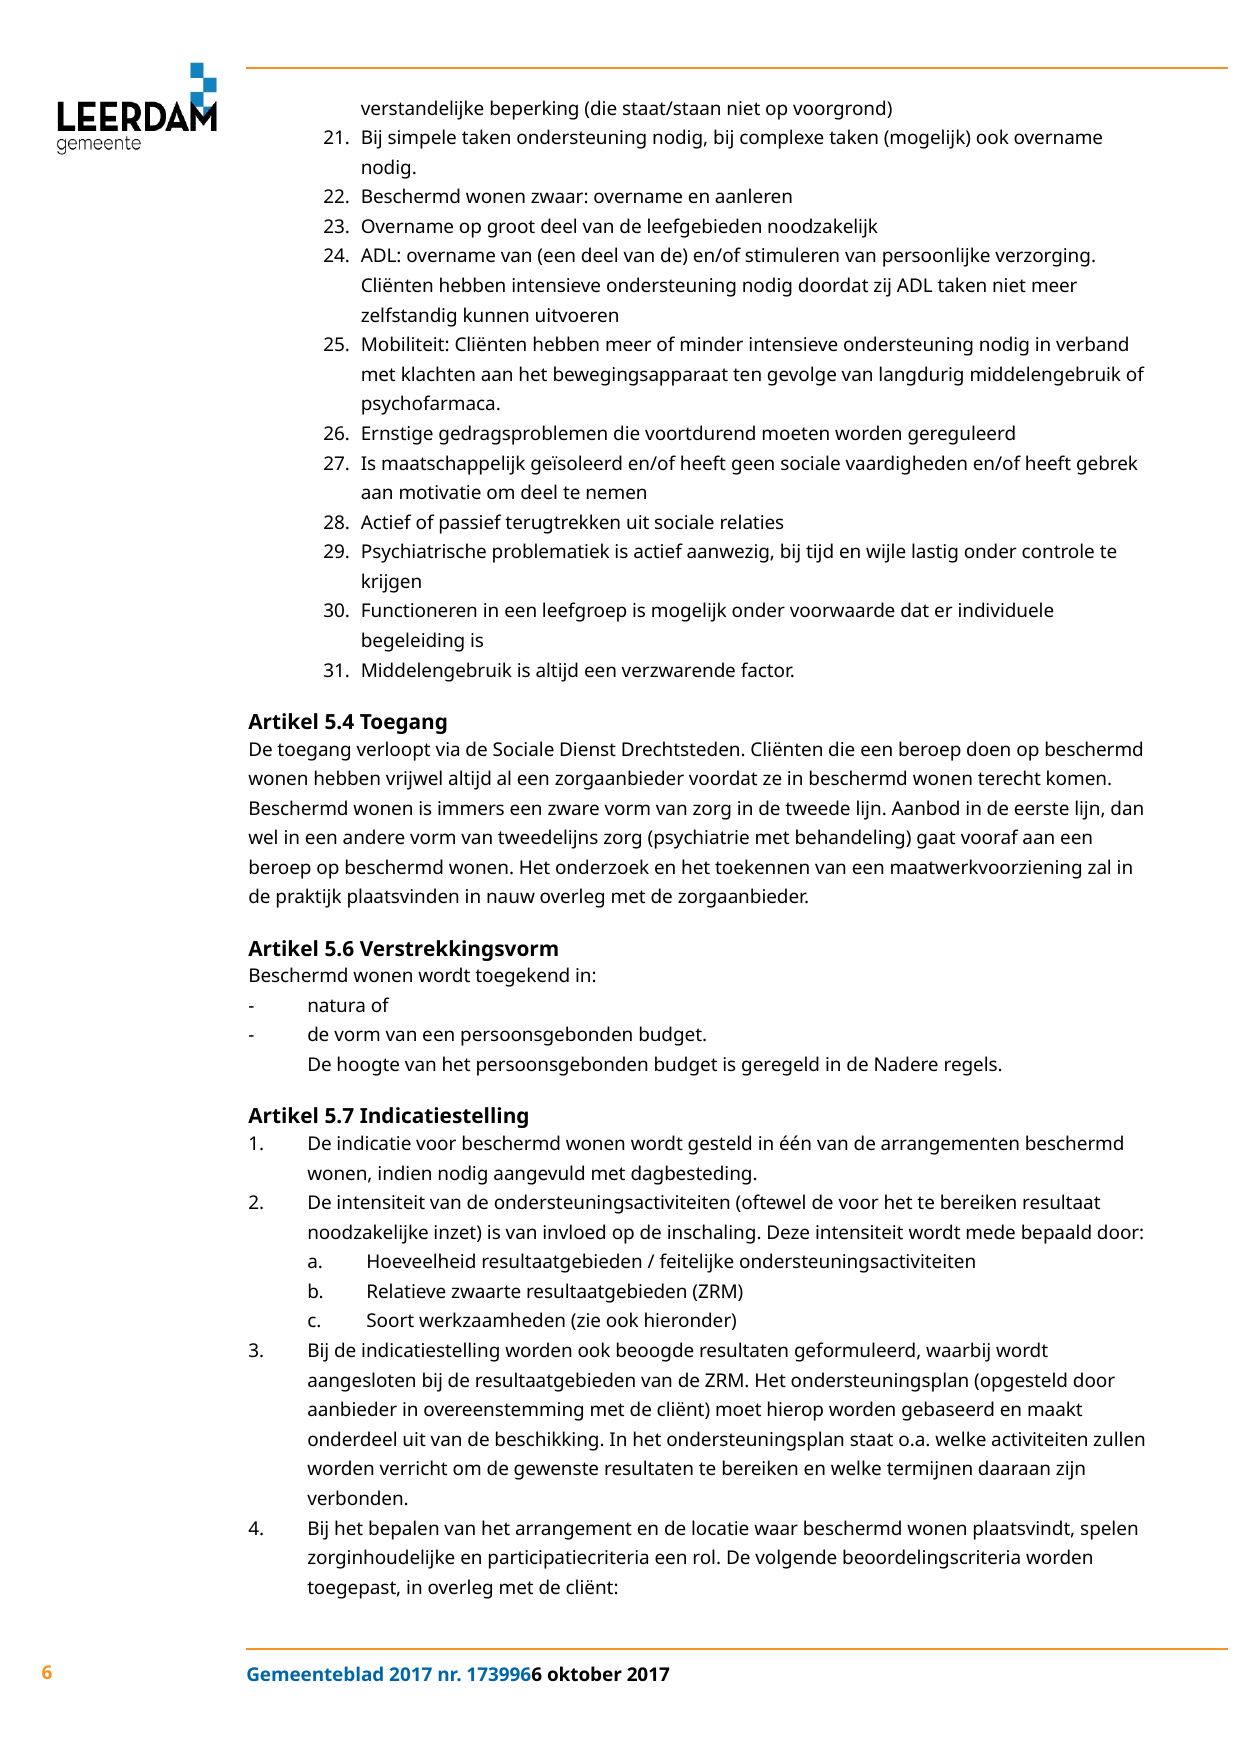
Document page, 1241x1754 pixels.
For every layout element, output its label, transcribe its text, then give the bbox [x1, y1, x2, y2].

list Soort werkzaamheden (zie ook hieronder) [307, 1308, 1152, 1333]
list Actief of passief terugtrekken uit sociale relaties [323, 509, 1152, 535]
list De indicatie voor beschermd wonen wordt gesteld in één van de arrangementen beschermd wonen, indien nodig aangevuld met dagbesteding. [248, 1130, 1152, 1185]
picture [41, 47, 231, 172]
list Beschermd wonen zwaar: overname en aanleren [323, 183, 1152, 209]
text De toegang verloopt via de Sociale Dienst Drechtsteden. Cliënten die een beroep doen op beschermd wonen hebben vrijwel altijd al een zorgaanbieder voordat ze in beschermd wonen terecht komen. Beschermd wonen is immers een zware vorm van zorg in de tweede lijn. Aanbod in de eerste lijn, dan wel in een andere vorm van tweedelijns zorg (psychiatrie met behandeling) gaat vooraf aan een beroep op beschermd wonen. Het onderzoek en het toekennen van een maatwerkvoorziening zal in de praktijk plaatsvinden in nauw overleg met de zorgaanbieder. [248, 736, 1152, 909]
text Artikel 5.4 Toegang [248, 707, 1152, 736]
list Overname op groot deel van de leefgebieden noodzakelijk [323, 213, 1152, 239]
list de vorm van een persoonsgebonden budget. [248, 1022, 1152, 1047]
list Is maatschappelijk geïsoleerd en/of heeft geen sociale vaardigheden en/of heeft gebrek aan motivatie om deel te nemen [323, 450, 1152, 505]
list Relatieve zwaarte resultaatgebieden (ZRM) [307, 1278, 1152, 1304]
list Mobiliteit: Cliënten hebben meer of minder intensieve ondersteuning nodig in verband met klachten aan het bewegingsapparaat ten gevolge van langdurig middelengebruik of psychofarmaca. [323, 331, 1152, 416]
list Functioneren in een leefgroep is mogelijk onder voorwaarde dat er individuele begeleiding is [323, 598, 1152, 653]
text Artikel 5.7 Indicatiestelling [248, 1102, 1152, 1130]
list De intensiteit van de ondersteuningsactiviteiten (oftewel de voor het te bereiken resultaat noodzakelijke inzet) is van invloed op de inschaling. Deze intensiteit wordt mede bepaald door: [248, 1189, 1152, 1244]
list Bij de indicatiestelling worden ook beoogde resultaten geformuleerd, waarbij wordt aangesloten bij de resultaatgebieden van de ZRM. Het ondersteuningsplan (opgesteld door aanbieder in overeenstemming met de cliënt) moet hierop worden gebaseerd en maakt onderdeel uit van de beschikking. In het ondersteuningsplan staat o.a. welke activiteiten zullen worden verricht om de gewenste resultaten te bereiken en welke termijnen daaraan zijn verbonden. [248, 1337, 1152, 1511]
list ADL: overname van (een deel van de) en/of stimuleren van persoonlijke verzorging. Cliënten hebben intensieve ondersteuning nodig doordat zij ADL taken niet meer zelfstandig kunnen uitvoeren [323, 243, 1152, 328]
text Artikel 5.6 Verstrekkingsvorm [248, 934, 1152, 962]
list natura of [248, 992, 1152, 1018]
list De hoogte van het persoonsgebonden budget is geregeld in de Nadere regels. [248, 1051, 1152, 1077]
list Middelengebruik is altijd een verzwarende factor. [323, 657, 1152, 683]
list Psychiatrische problematiek is actief aanwezig, bij tijd en wijle lastig onder controle te krijgen [323, 538, 1152, 594]
list Bij het bepalen van het arrangement en de locatie waar beschermd wonen plaatsvindt, spelen zorginhoudelijke en participatiecriteria een rol. De volgende beoordelingscriteria worden toegepast, in overleg met de cliënt: [248, 1515, 1152, 1599]
list Hoeveelheid resultaatgebieden / feitelijke ondersteuningsactiviteiten [307, 1248, 1152, 1274]
list Ernstige gedragsproblemen die voortdurend moeten worden gereguleerd [323, 420, 1152, 446]
list Bij simpele taken ondersteuning nodig, bij complexe taken (mogelijk) ook overname nodig. [323, 124, 1152, 180]
text Beschermd wonen wordt toegekend in: [248, 962, 1152, 988]
list verstandelijke beperking (die staat/staan niet op voorgrond) [323, 95, 1152, 121]
